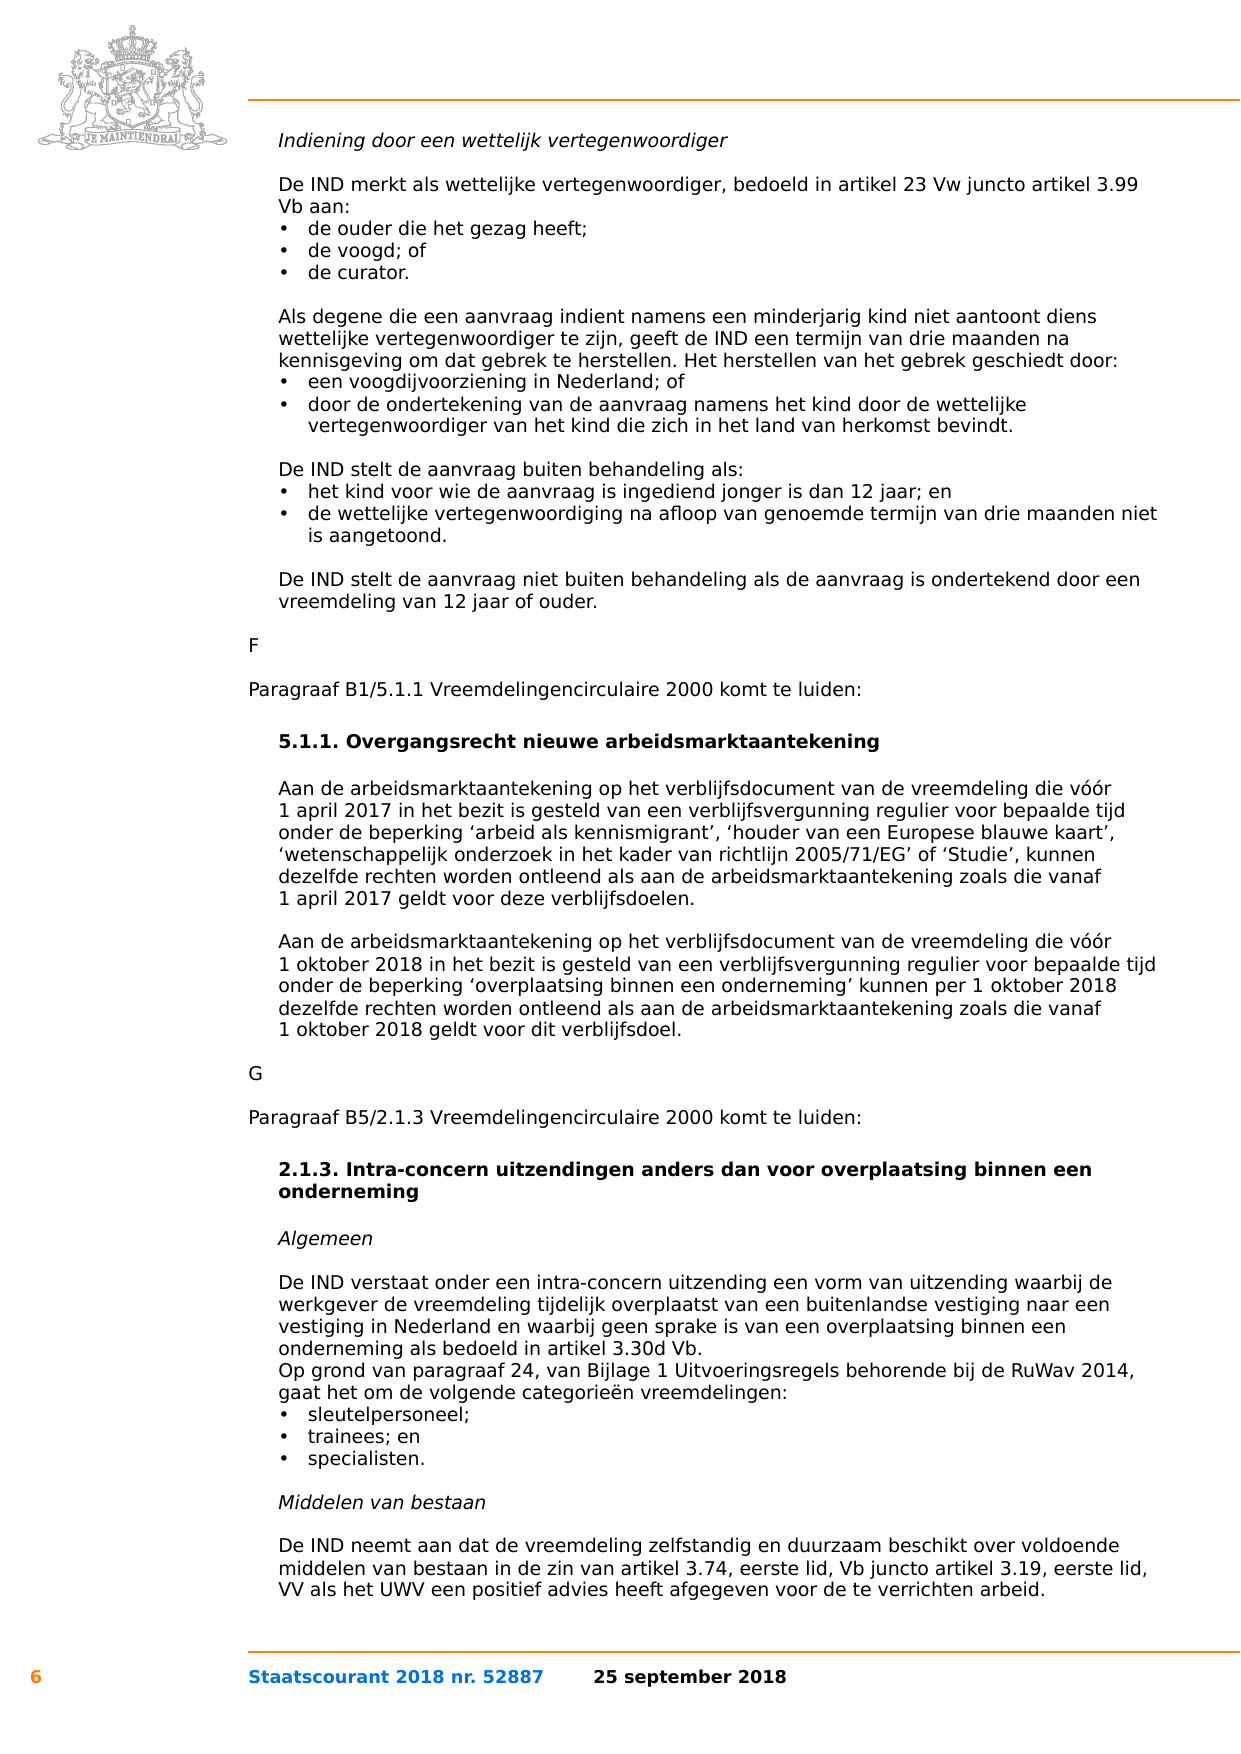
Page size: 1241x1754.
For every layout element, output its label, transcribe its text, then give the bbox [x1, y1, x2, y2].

text Aan de arbeidsmarktaantekening op het verblijfsdocument van de vreemdeling die vóór 1 april 2017 in het bezit is gesteld van een verblijfsvergunning regulier voor bepaalde tijd onder de beperking ‘arbeid als kennismigrant’, ‘houder van een Europese blauwe kaart’, ‘wetenschappelijk onderzoek in het kader van richtlijn 2005/71/EG’ of ‘Studie’, kunnen dezelfde rechten worden ontleend als aan de arbeidsmarktaantekening zoals die vanaf 1 april 2017 geldt voor deze verblijfsdoelen. [278, 778, 1163, 909]
text De IND merkt als wettelijke vertegenwoordiger, bedoeld in artikel 23 Vw juncto artikel 3.99 Vb aan: [278, 174, 1163, 218]
subtitle Indiening door een wettelijk vertegenwoordiger [278, 130, 1163, 152]
text Paragraaf B5/2.1.3 Vreemdelingencirculaire 2000 komt te luiden: [248, 1107, 1163, 1129]
text F [248, 635, 1163, 657]
subtitle Algemeen [278, 1228, 1163, 1250]
text Aan de arbeidsmarktaantekening op het verblijfsdocument van de vreemdeling die vóór 1 oktober 2018 in het bezit is gesteld van een verblijfsvergunning regulier voor bepaalde tijd onder de beperking ‘overplaatsing binnen een onderneming’ kunnen per 1 oktober 2018 dezelfde rechten worden ontleend als aan de arbeidsmarktaantekening zoals die vanaf 1 oktober 2018 geldt voor dit verblijfsdoel. [278, 931, 1163, 1041]
subtitle 2.1.3. Intra-concern uitzendingen anders dan voor overplaatsing binnen een onderneming [278, 1159, 1163, 1203]
text • trainees; en [278, 1426, 1163, 1448]
text • specialisten. [278, 1448, 1163, 1470]
text De IND neemt aan dat de vreemdeling zelfstandig en duurzaam beschikt over voldoende middelen van bestaan in de zin van artikel 3.74, eerste lid, Vb juncto artikel 3.19, eerste lid, VV als het UWV een positief advies heeft afgegeven voor de te verrichten arbeid. [278, 1535, 1163, 1601]
text De IND stelt de aanvraag buiten behandeling als: [278, 459, 1163, 481]
text • het kind voor wie de aanvraag is ingediend jonger is dan 12 jaar; en [278, 481, 1163, 503]
text G [248, 1063, 1163, 1085]
picture [38, 25, 227, 150]
text Als degene die een aanvraag indient namens een minderjarig kind niet aantoont diens wettelijke vertegenwoordiger te zijn, geeft de IND een termijn van drie maanden na kennisgeving om dat gebrek te herstellen. Het herstellen van het gebrek geschiedt door: [278, 306, 1163, 371]
text • door de ondertekening van de aanvraag namens het kind door de wettelijke vertegenwoordiger van het kind die zich in het land van herkomst bevindt. [278, 393, 1163, 437]
text De IND verstaat onder een intra-concern uitzending een vorm van uitzending waarbij de werkgever de vreemdeling tijdelijk overplaatst van een buitenlandse vestiging naar een vestiging in Nederland en waarbij geen sprake is van een overplaatsing binnen een onderneming als bedoeld in artikel 3.30d Vb. [278, 1272, 1163, 1360]
text De IND stelt de aanvraag niet buiten behandeling als de aanvraag is ondertekend door een vreemdeling van 12 jaar of ouder. [278, 569, 1163, 613]
text Op grond van paragraaf 24, van Bijlage 1 Uitvoeringsregels behorende bij de RuWav 2014, gaat het om de volgende categorieën vreemdelingen: [278, 1360, 1163, 1404]
text • de ouder die het gezag heeft; [278, 218, 1163, 240]
text Paragraaf B1/5.1.1 Vreemdelingencirculaire 2000 komt te luiden: [248, 679, 1163, 701]
text • de curator. [278, 262, 1163, 284]
text • de voogd; of [278, 240, 1163, 262]
text • de wettelijke vertegenwoordiging na afloop van genoemde termijn van drie maanden niet is aangetoond. [278, 503, 1163, 547]
subtitle 5.1.1. Overgangsrecht nieuwe arbeidsmarktaantekening [278, 731, 1163, 753]
subtitle Middelen van bestaan [278, 1492, 1163, 1513]
text • een voogdijvoorziening in Nederland; of [278, 371, 1163, 393]
text • sleutelpersoneel; [278, 1404, 1163, 1426]
